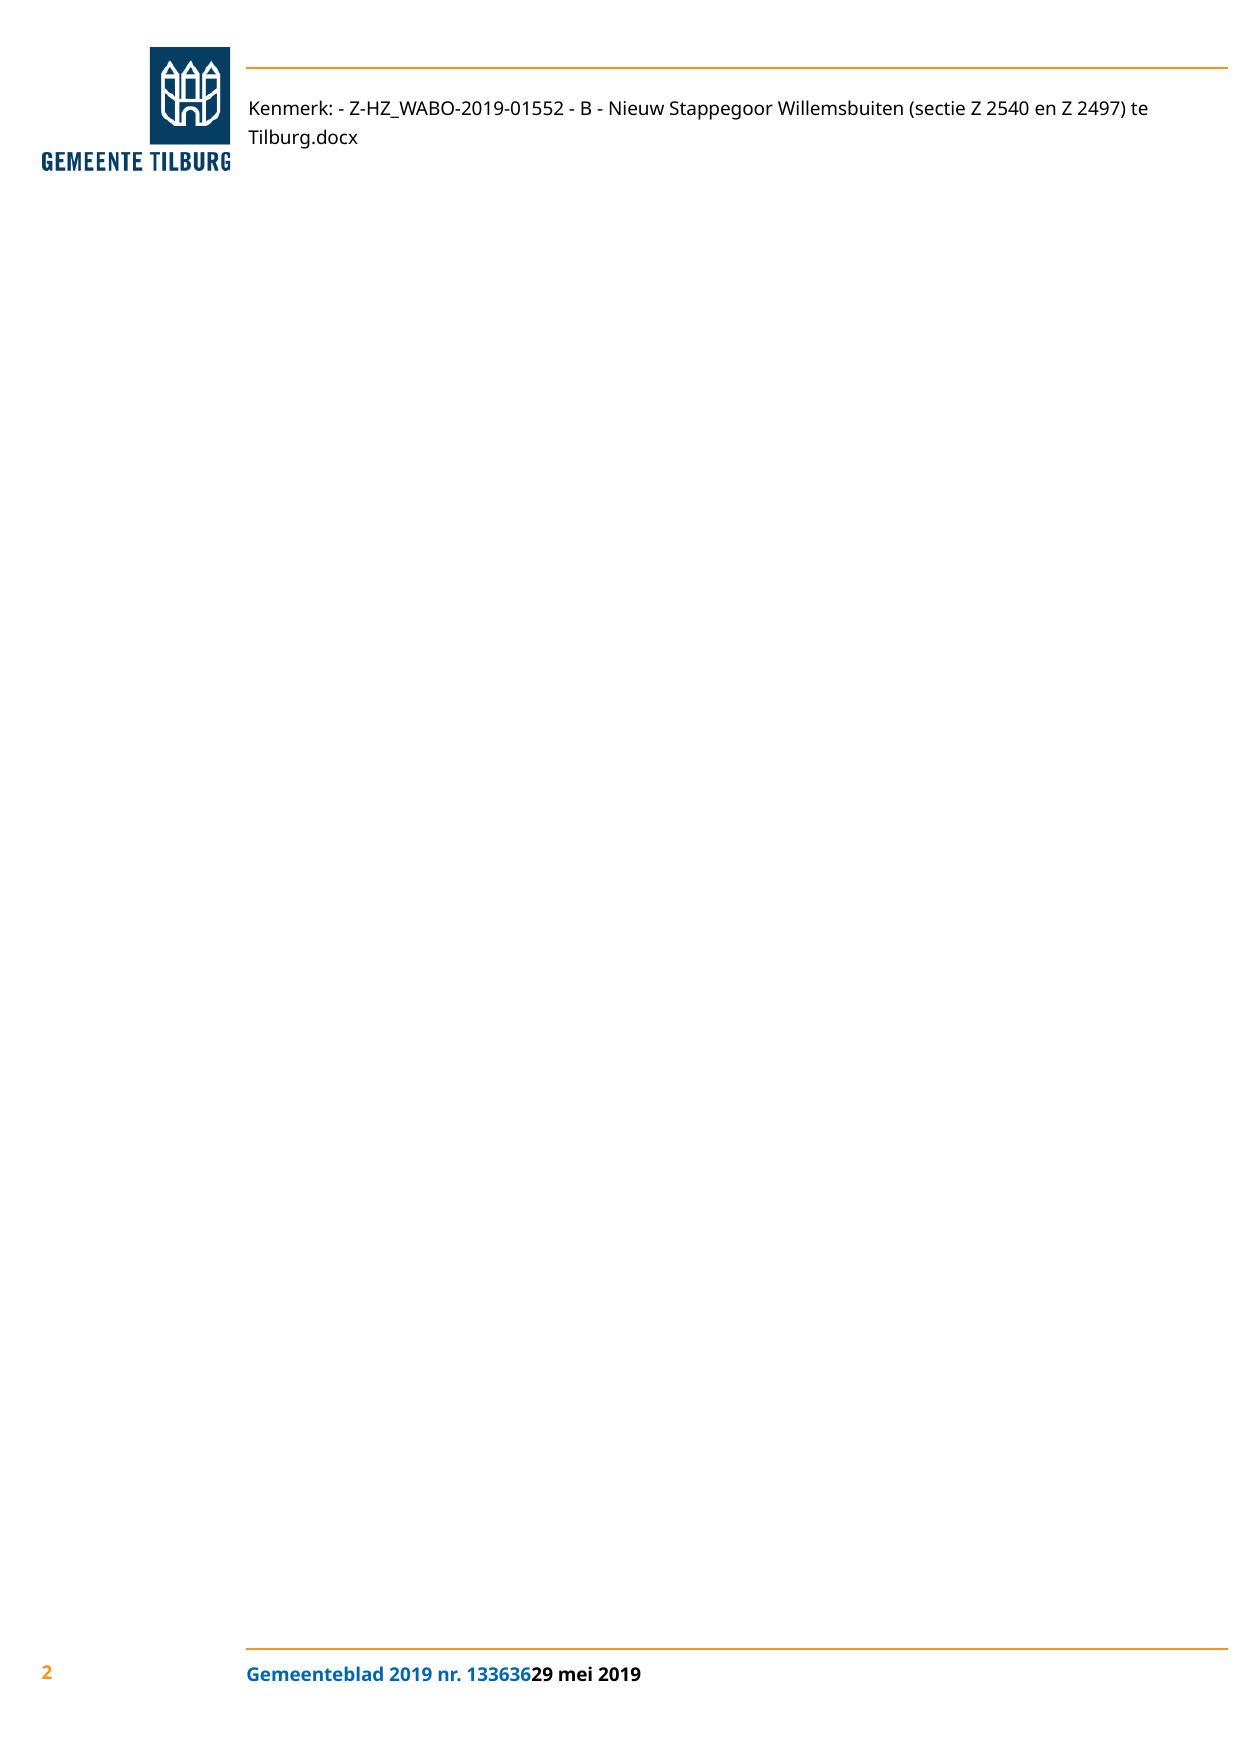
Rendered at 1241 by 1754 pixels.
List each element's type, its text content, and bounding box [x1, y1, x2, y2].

text Kenmerk: - Z-HZ_WABO-2019-01552 - B - Nieuw Stappegoor Willemsbuiten (sectie Z 2540 en Z 2497) te Tilburg.docx [248, 95, 1152, 150]
picture [41, 47, 231, 172]
